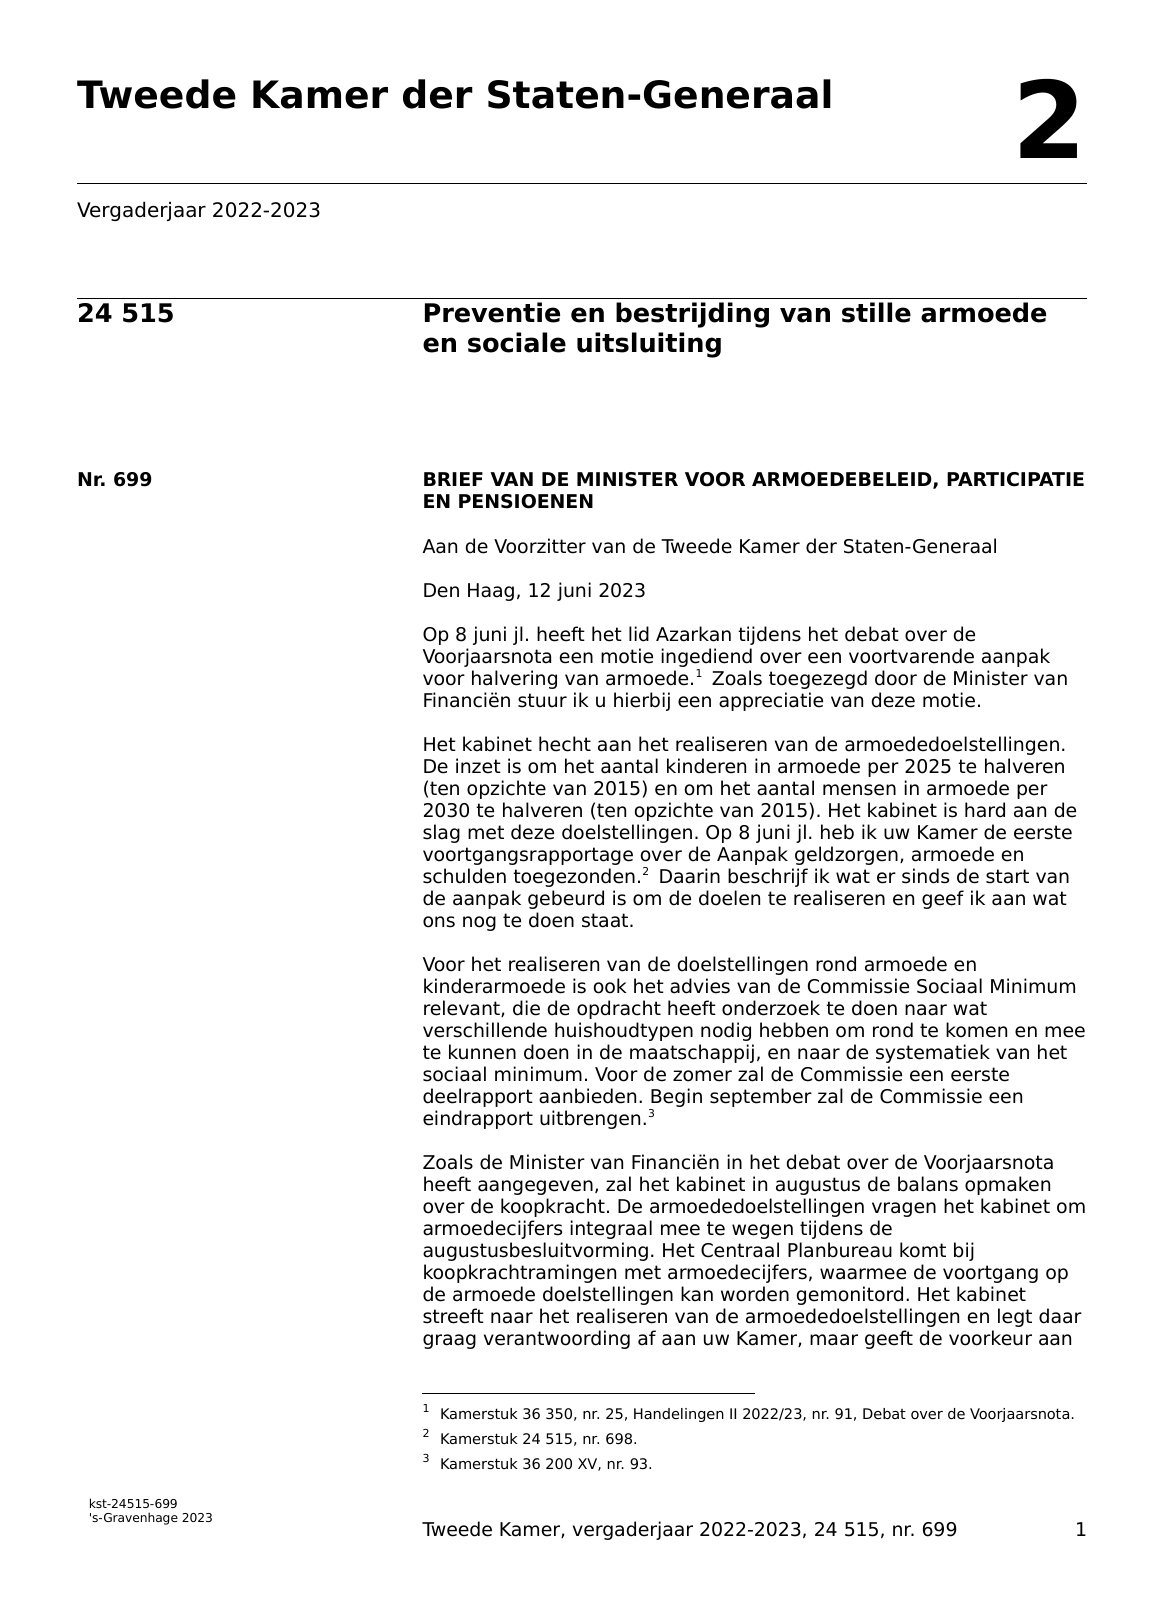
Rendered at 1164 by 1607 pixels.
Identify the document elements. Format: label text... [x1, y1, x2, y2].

text Zoals de Minister van Financiën in het debat over de Voorjaarsnota heeft aangegeven, zal het kabinet in augustus de balans opmaken over de koopkracht. De armoededoelstellingen vragen het kabinet om armoedecijfers integraal mee te wegen tijdens de augustusbesluitvorming. Het Centraal Planbureau komt bij koopkrachtramingen met armoedecijfers, waarmee de voortgang op de armoede doelstellingen kan worden gemonitord. Het kabinet streeft naar het realiseren van de armoededoelstellingen en legt daar graag verantwoording af aan uw Kamer, maar geeft de voorkeur aan [422, 1152, 1087, 1350]
text Den Haag, 12 juni 2023 [422, 580, 1087, 602]
table_header Tweede Kamer der Staten-Generaal [77, 59, 886, 183]
table_cell Vergaderjaar 2022-2023 [77, 184, 1087, 298]
text Het kabinet hecht aan het realiseren van de armoededoelstellingen. De inzet is om het aantal kinderen in armoede per 2025 te halveren (ten opzichte van 2015) en om het aantal mensen in armoede per 2030 te halveren (ten opzichte van 2015). Het kabinet is hard aan de slag met deze doelstellingen. Op 8 juni jl. heb ik uw Kamer de eerste voortgangsrapportage over de Aanpak geldzorgen, armoede en schulden toegezonden. Daarin beschrijf ik wat er sinds de start van de aanpak gebeurd is om de doelen te realiseren en geef ik aan wat ons nog te doen staat. [422, 734, 1087, 932]
text Kamerstuk 24 515, nr. 698. [422, 1427, 1087, 1449]
text Voor het realiseren van de doelstellingen rond armoede en kinderarmoede is ook het advies van de Commissie Sociaal Minimum relevant, die de opdracht heeft onderzoek te doen naar wat verschillende huishoudtypen nodig hebben om rond te komen en mee te kunnen doen in de maatschappij, en naar de systematiek van het sociaal minimum. Voor de zomer zal de Commissie een eerste deelrapport aanbieden. Begin september zal de Commissie een eindrapport uitbrengen. [422, 954, 1087, 1130]
subtitle Nr. 699 BRIEF VAN DE MINISTER VOOR ARMOEDEBELEID, PARTICIPATIE EN PENSIOENEN [77, 469, 1087, 513]
text kst-24515-699 [88, 1497, 323, 1511]
text 's-Gravenhage 2023 [88, 1511, 323, 1525]
text Op 8 juni jl. heeft het lid Azarkan tijdens het debat over de Voorjaarsnota een motie ingediend over een voortvarende aanpak voor halvering van armoede. Zoals toegezegd door de Minister van Financiën stuur ik u hierbij een appreciatie van deze motie. [422, 624, 1087, 712]
table_header 2 [886, 59, 1087, 183]
text Kamerstuk 36 350, nr. 25, Handelingen II 2022/23, nr. 91, Debat over de Voorjaarsnota. [422, 1402, 1087, 1424]
text Kamerstuk 36 200 XV, nr. 93. [422, 1452, 1087, 1474]
text Aan de Voorzitter van de Tweede Kamer der Staten-Generaal [422, 536, 1087, 557]
subtitle 24 515 Preventie en bestrijding van stille armoede en sociale uitsluiting [77, 299, 1087, 358]
